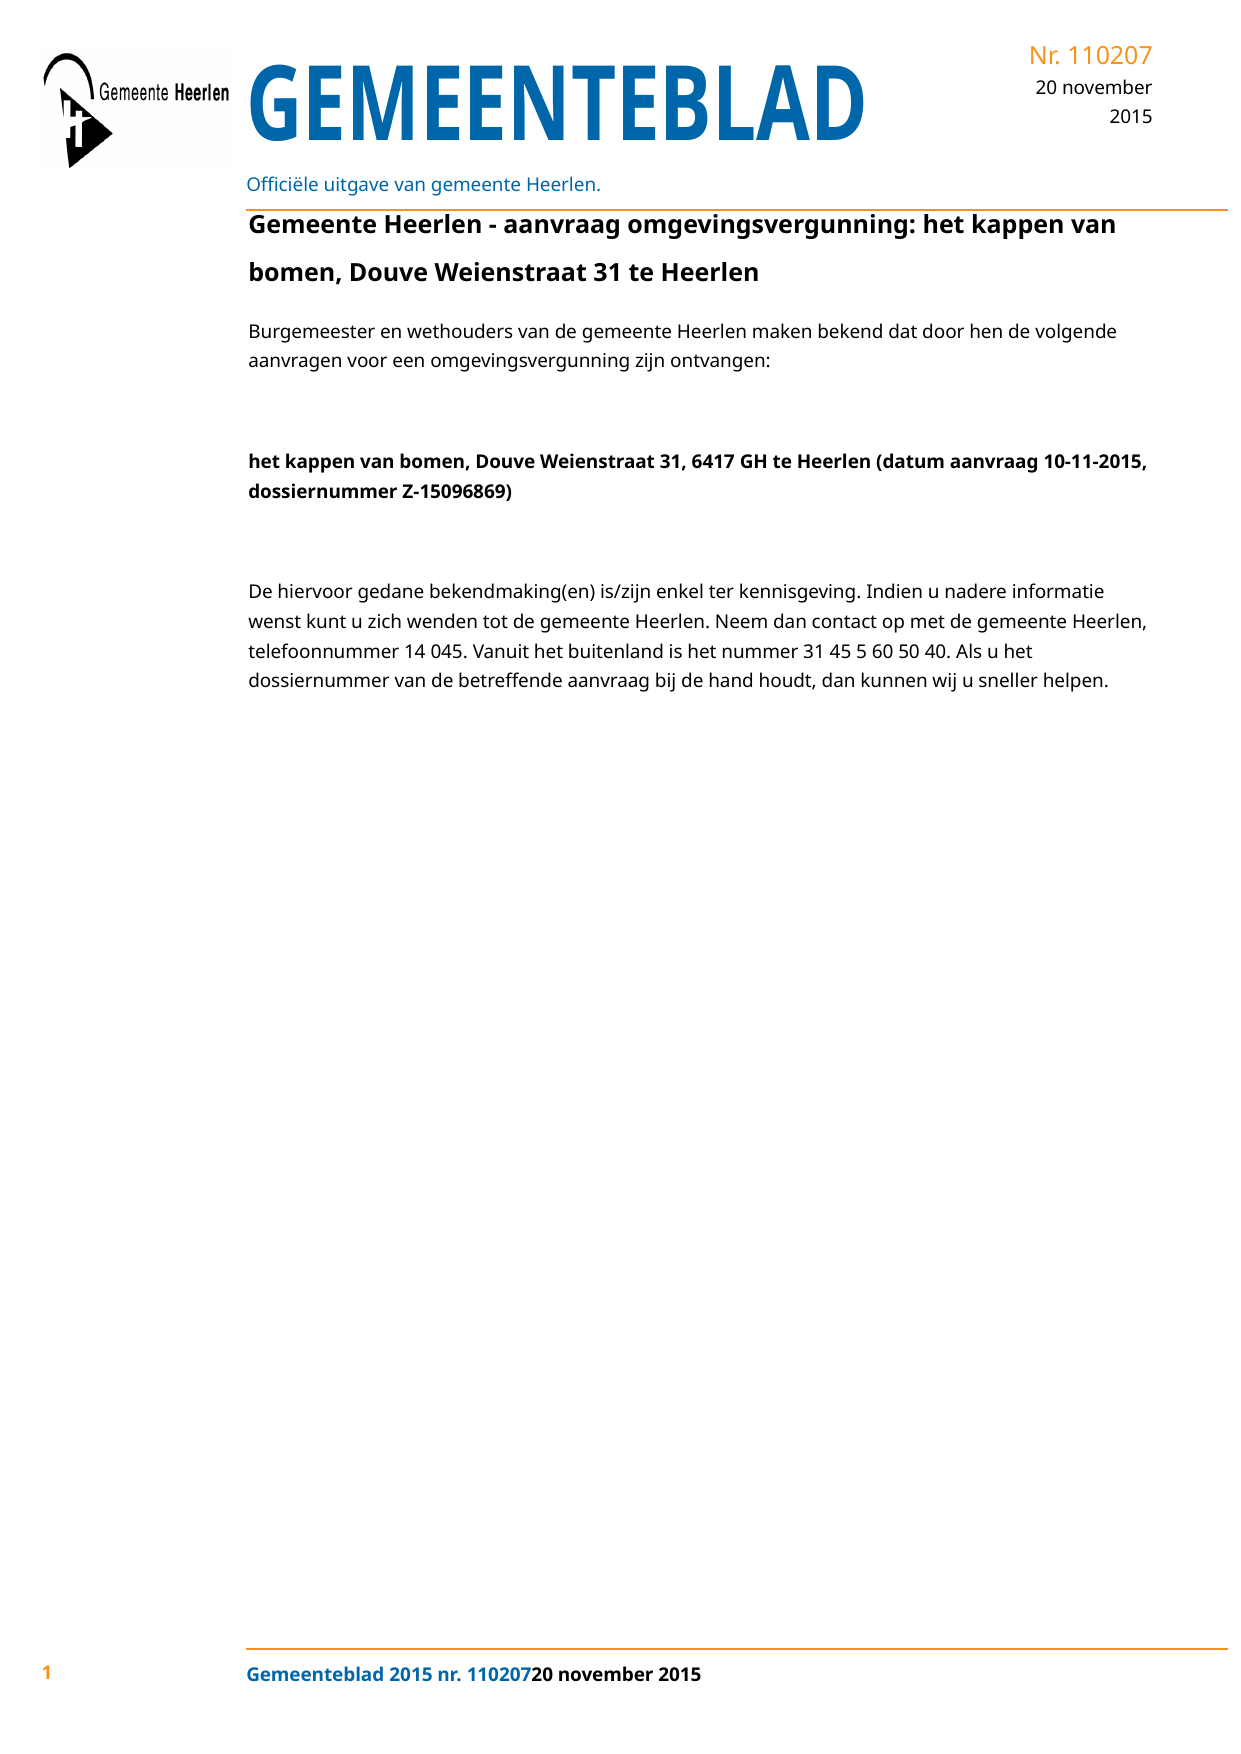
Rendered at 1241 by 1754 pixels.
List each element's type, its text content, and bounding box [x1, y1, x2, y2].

text De hiervoor gedane bekendmaking(en) is/zijn enkel ter kennisgeving. Indien u nadere informatie wenst kunt u zich wenden tot de gemeente Heerlen. Neem dan contact op met de gemeente Heerlen, telefoonnummer 14 045. Vanuit het buitenland is het nummer 31 45 5 60 50 40. Als u het dossiernummer van de betreffende aanvraag bij de hand houdt, dan kunnen wij u sneller helpen. [248, 579, 1152, 693]
text Burgemeester en wethouders van de gemeente Heerlen maken bekend dat door hen de volgende aanvragen voor een omgevingsvergunning zijn ontvangen: [248, 318, 1152, 373]
picture [41, 47, 231, 172]
text het kappen van bomen, Douve Weienstraat 31, 6417 GH te Heerlen (datum aanvraag 10-11-2015, dossiernummer Z-15096869) [248, 448, 1152, 504]
text Gemeente Heerlen - aanvraag omgevingsvergunning: het kappen van bomen, Douve Weienstraat 31 te Heerlen [248, 211, 1152, 288]
